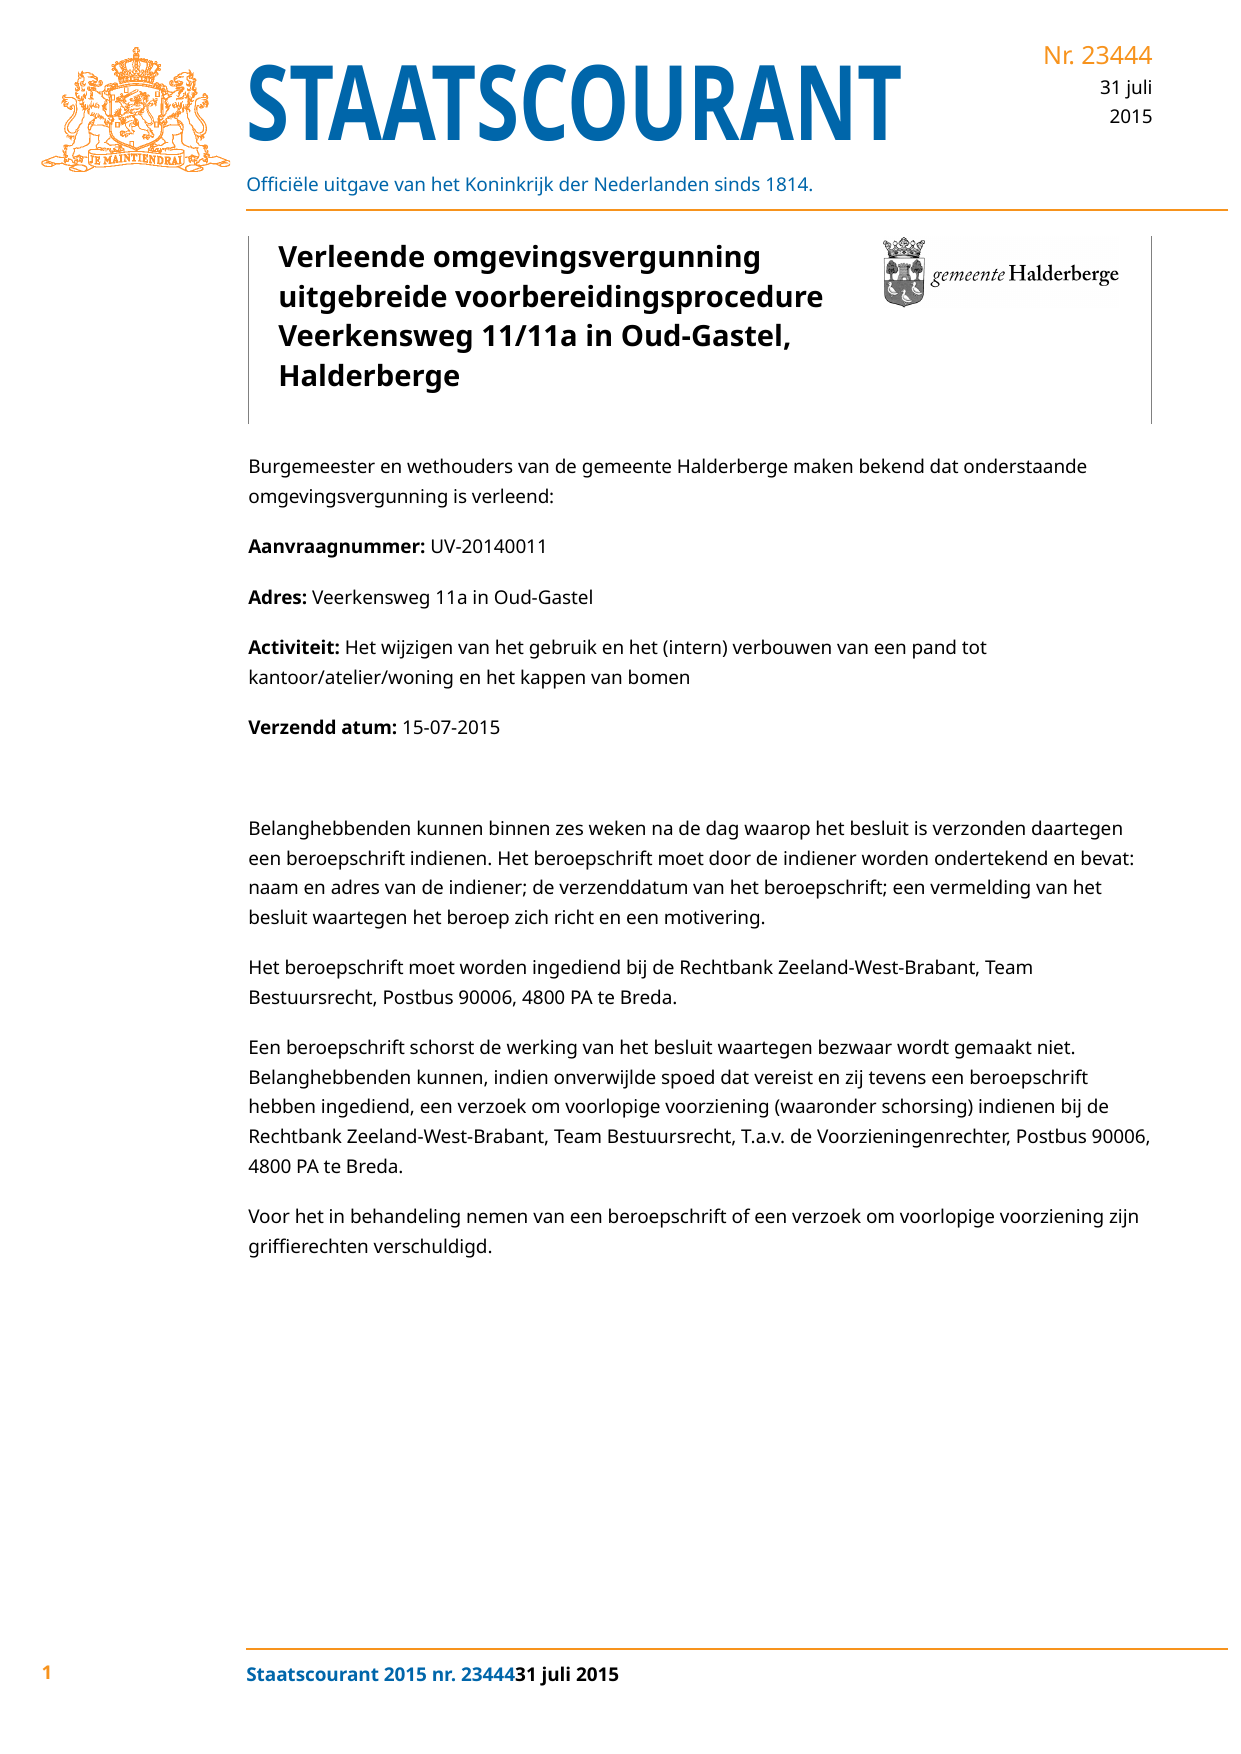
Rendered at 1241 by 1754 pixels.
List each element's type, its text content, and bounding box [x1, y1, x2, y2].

picture [882, 236, 1119, 308]
text Belanghebbenden kunnen binnen zes weken na de dag waarop het besluit is verzonden daartegen een beroepschrift indienen. Het beroepschrift moet door de indiener worden ondertekend en bevat: naam en adres van de indiener; de verzenddatum van het beroepschrift; een vermelding van het besluit waartegen het beroep zich richt en een motivering. [248, 815, 1152, 930]
picture [41, 47, 231, 172]
text Adres: Veerkensweg 11a in Oud-Gastel [248, 584, 1152, 610]
text Aanvraagnummer: UV-20140011 [248, 534, 1152, 559]
text Een beroepschrift schorst de werking van het besluit waartegen bezwaar wordt gemaakt niet. Belanghebbenden kunnen, indien onverwijlde spoed dat vereist en zij tevens een beroepschrift hebben ingediend, een verzoek om voorlopige voorziening (waaronder schorsing) indienen bij de Rechtbank Zeeland-West-Brabant, Team Bestuursrecht, T.a.v. de Voorzieningenrechter, Postbus 90006, 4800 PA te Breda. [248, 1034, 1152, 1178]
table_header [850, 236, 1151, 424]
text Activiteit: Het wijzigen van het gebruik en het (intern) verbouwen van een pand tot kantoor/atelier/woning en het kappen van bomen [248, 634, 1152, 690]
text Het beroepschrift moet worden ingediend bij de Rechtbank Zeeland-West-Brabant, Team Bestuursrecht, Postbus 90006, 4800 PA te Breda. [248, 954, 1152, 1010]
table_header Verleende omgevingsvergunning uitgebreide voorbereidingsprocedure Veerkensweg 11/11a in Oud-Gastel, Halderberge [249, 236, 850, 424]
text Burgemeester en wethouders van de gemeente Halderberge maken bekend dat onderstaande omgevingsvergunning is verleend: [248, 454, 1152, 509]
text Verzendd atum: 15-07-2015 [248, 714, 1152, 740]
text Voor het in behandeling nemen van een beroepschrift of een verzoek om voorlopige voorziening zijn griffierechten verschuldigd. [248, 1203, 1152, 1258]
